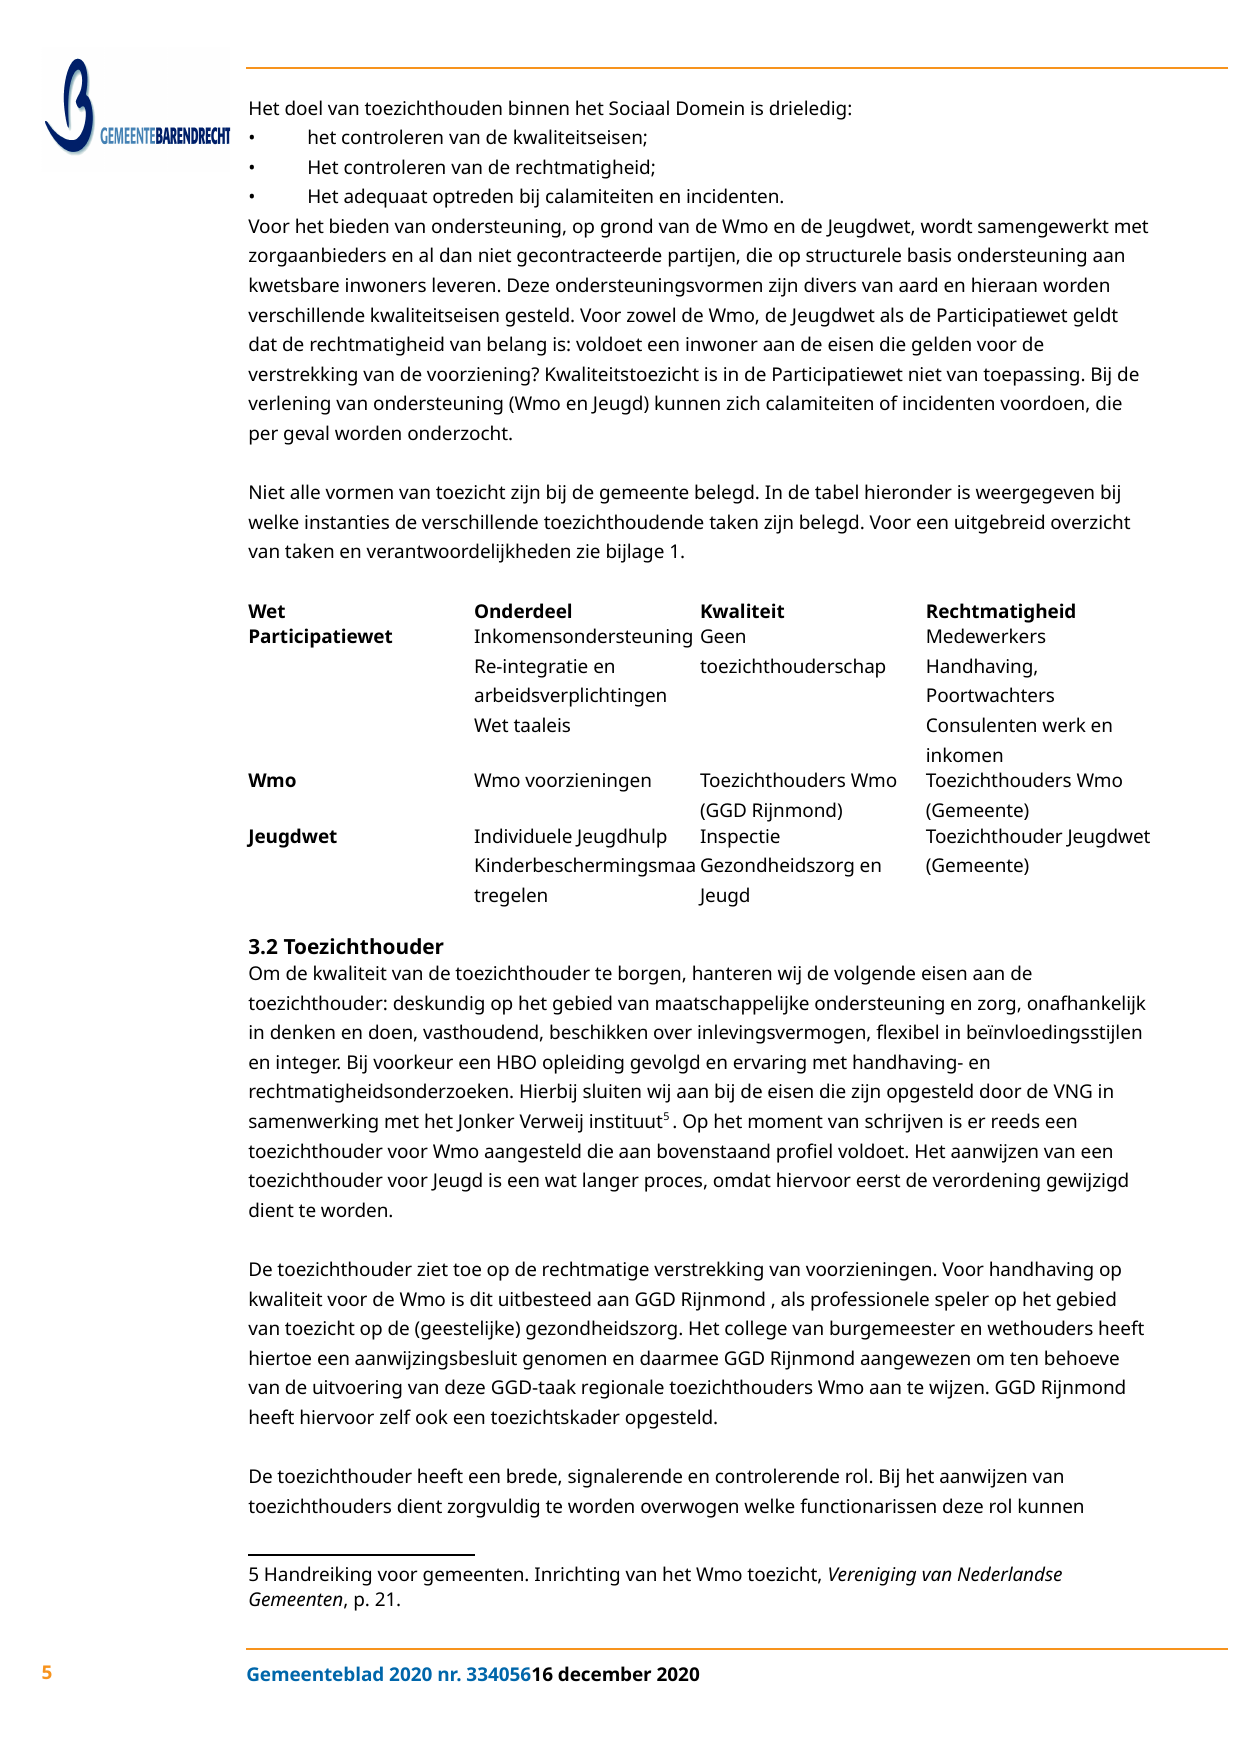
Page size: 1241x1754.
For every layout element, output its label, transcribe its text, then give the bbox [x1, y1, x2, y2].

table_cell Wmo voorzieningen [474, 768, 700, 823]
text De toezichthouder heeft een brede, signalerende en controlerende rol. Bij het aanwijzen van toezichthouders dient zorgvuldig te worden overwogen welke functionarissen deze rol kunnen [248, 1463, 1152, 1518]
table_cell Inspectie Gezondheidszorg en Jeugd [700, 823, 926, 908]
text Handreiking voor gemeenten. Inrichting van het Wmo toezicht, Vereniging van Nederlandse Gemeenten, p. 21. [248, 1561, 1152, 1612]
table_cell Individuele Jeugdhulp Kinderbeschermingsmaatregelen [474, 823, 700, 908]
picture [41, 47, 231, 172]
table_cell Toezichthouders Wmo (GGD Rijnmond) [700, 768, 926, 823]
table_cell Toezichthouder Jeugdwet (Gemeente) [926, 823, 1152, 908]
table_cell Medewerkers Handhaving, Poortwachters Consulenten werk en inkomen [926, 624, 1152, 768]
list Het adequaat optreden bij calamiteiten en incidenten. [248, 183, 1152, 209]
table_header Onderdeel [474, 598, 700, 623]
text Voor het bieden van ondersteuning, op grond van de Wmo en de Jeugdwet, wordt samengewerkt met zorgaanbieders en al dan niet gecontracteerde partijen, die op structurele basis ondersteuning aan kwetsbare inwoners leveren. Deze ondersteuningsvormen zijn divers van aard en hieraan worden verschillende kwaliteitseisen gesteld. Voor zowel de Wmo, de Jeugdwet als de Participatiewet geldt dat de rechtmatigheid van belang is: voldoet een inwoner aan de eisen die gelden voor de verstrekking van de voorziening? Kwaliteitstoezicht is in de Participatiewet niet van toepassing. Bij de verlening van ondersteuning (Wmo en Jeugd) kunnen zich calamiteiten of incidenten voordoen, die per geval worden onderzocht. [248, 213, 1152, 446]
text Het doel van toezichthouden binnen het Sociaal Domein is drieledig: [248, 95, 1152, 121]
table_cell Toezichthouders Wmo (Gemeente) [926, 768, 1152, 823]
table_cell Geen toezichthouderschap [700, 624, 926, 768]
list Het controleren van de rechtmatigheid; [248, 154, 1152, 180]
text Om de kwaliteit van de toezichthouder te borgen, hanteren wij de volgende eisen aan de toezichthouder: deskundig op het gebied van maatschappelijke ondersteuning en zorg, onafhankelijk in denken en doen, vasthoudend, beschikken over inlevingsvermogen, flexibel in beïnvloedingsstijlen en integer. Bij voorkeur een HBO opleiding gevolgd en ervaring met handhaving- en rechtmatigheidsonderzoeken. Hierbij sluiten wij aan bij de eisen die zijn opgesteld door de VNG in samenwerking met het Jonker Verweij instituut. Op het moment van schrijven is er reeds een toezichthouder voor Wmo aangesteld die aan bovenstaand profiel voldoet. Het aanwijzen van een toezichthouder voor Jeugd is een wat langer proces, omdat hiervoor eerst de verordening gewijzigd dient te worden. [248, 960, 1152, 1223]
table_cell Participatiewet [248, 624, 474, 768]
text De toezichthouder ziet toe op de rechtmatige verstrekking van voorzieningen. Voor handhaving op kwaliteit voor de Wmo is dit uitbesteed aan GGD Rijnmond , als professionele speler op het gebied van toezicht op de (geestelijke) gezondheidszorg. Het college van burgemeester en wethouders heeft hiertoe een aanwijzingsbesluit genomen en daarmee GGD Rijnmond aangewezen om ten behoeve van de uitvoering van deze GGD-taak regionale toezichthouders Wmo aan te wijzen. GGD Rijnmond heeft hiervoor zelf ook een toezichtskader opgesteld. [248, 1256, 1152, 1430]
table_cell Inkomensondersteuning Re-integratie en arbeidsverplichtingen Wet taaleis [474, 624, 700, 768]
text Niet alle vormen van toezicht zijn bij de gemeente belegd. In de tabel hieronder is weergegeven bij welke instanties de verschillende toezichthoudende taken zijn belegd. Voor een uitgebreid overzicht van taken en verantwoordelijkheden zie bijlage 1. [248, 479, 1152, 564]
list het controleren van de kwaliteitseisen; [248, 124, 1152, 150]
table_header Wet [248, 598, 474, 623]
table_cell Wmo [248, 768, 474, 823]
text 3.2 Toezichthouder [248, 932, 1152, 960]
table_header Rechtmatigheid [926, 598, 1152, 623]
table_cell Jeugdwet [248, 823, 474, 908]
table_header Kwaliteit [700, 598, 926, 623]
